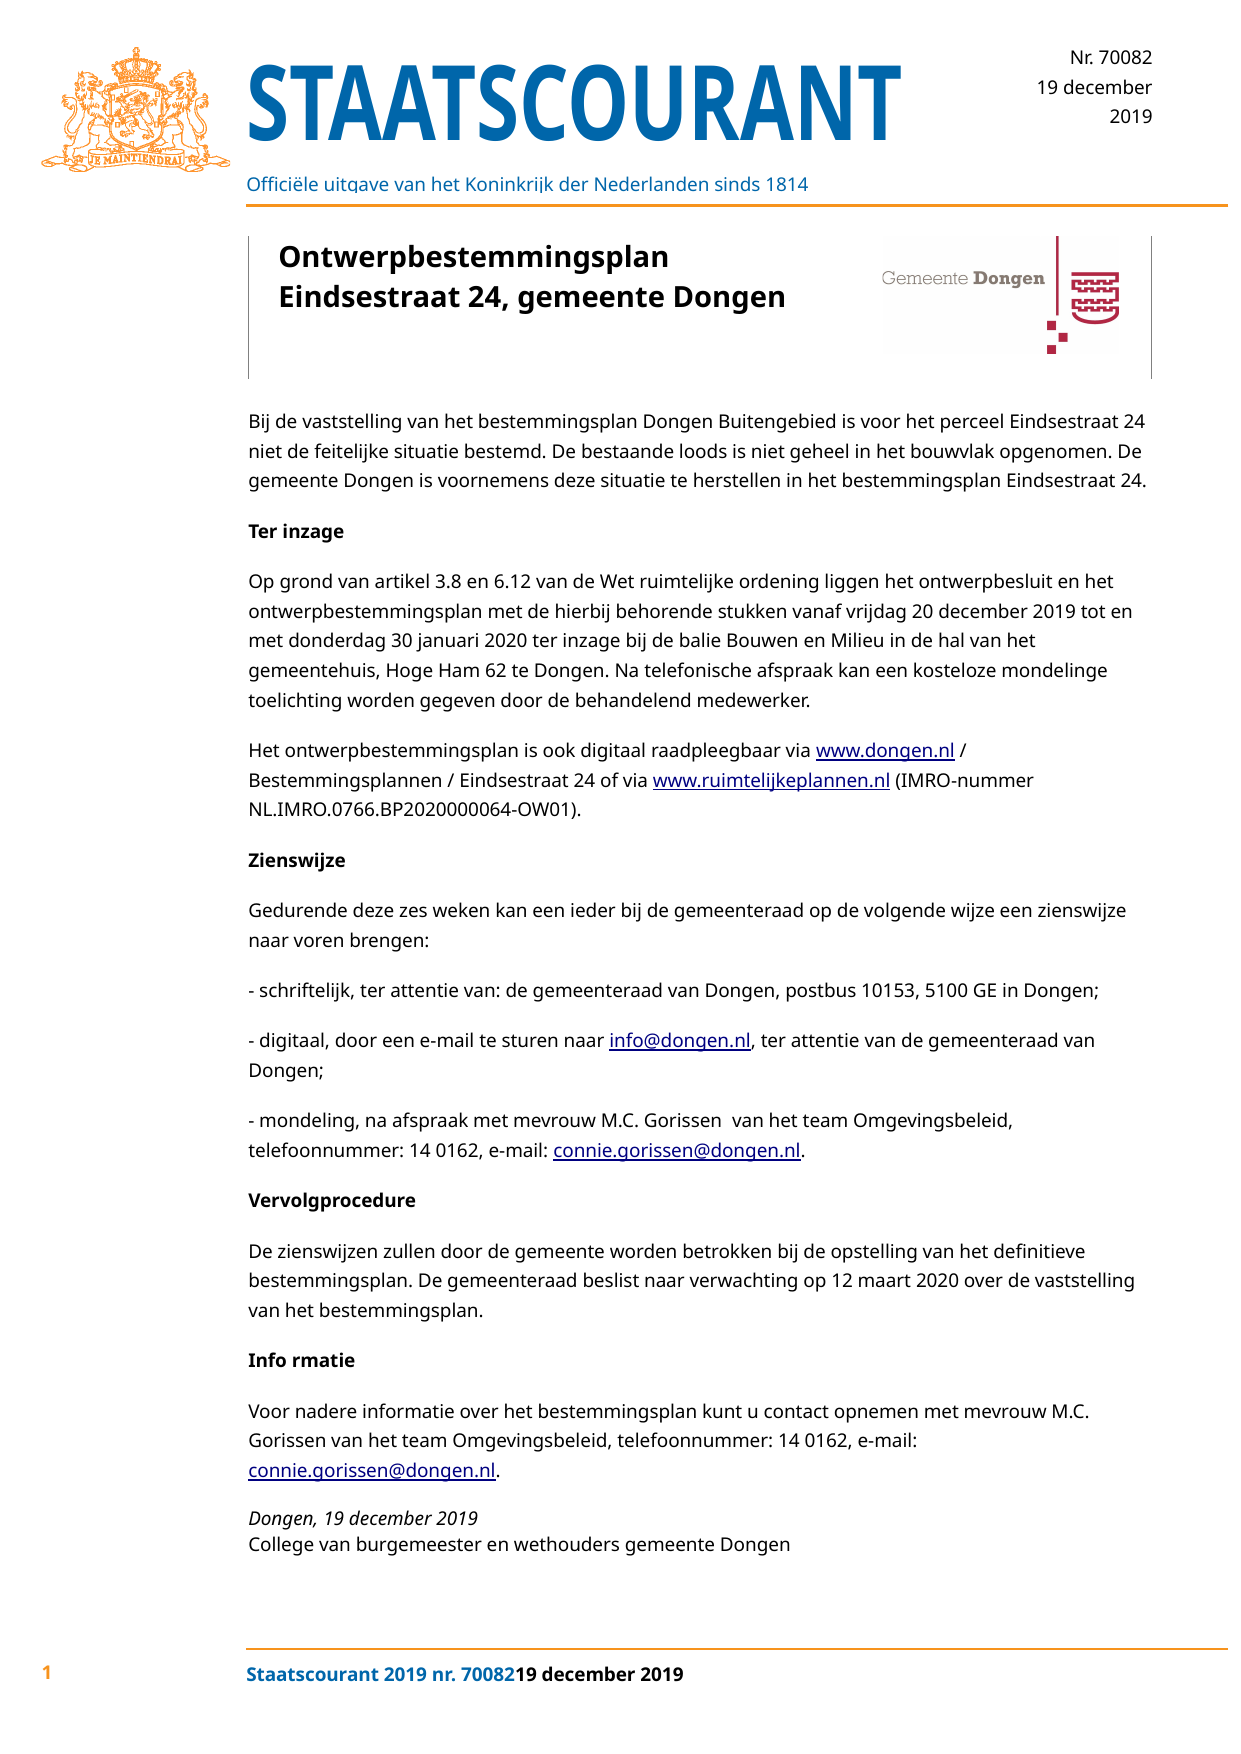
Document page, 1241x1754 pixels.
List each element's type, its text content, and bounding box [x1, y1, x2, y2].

text College van burgemeester en wethouders gemeente Dongen [248, 1531, 1152, 1556]
table_header Ontwerpbestemmingsplan Eindsestraat 24, gemeente Dongen [249, 236, 850, 379]
text Vervolgprocedure [248, 1188, 1152, 1213]
text Het ontwerpbestemmingsplan is ook digitaal raadpleegbaar via www.dongen.nl / Bestemmingsplannen / Eindsestraat 24 of via www.ruimtelijkeplannen.nl (IMRO-nummer NL.IMRO.0766.BP2020000064-OW01). [248, 737, 1152, 822]
picture [41, 47, 231, 172]
text Info rmatie [248, 1348, 1152, 1373]
text Bij de vaststelling van het bestemmingsplan Dongen Buitengebied is voor het perceel Eindsestraat 24 niet de feitelijke situatie bestemd. De bestaande loods is niet geheel in het bouwvlak opgenomen. De gemeente Dongen is voornemens deze situatie te herstellen in het bestemmingsplan Eindsestraat 24. [248, 408, 1152, 493]
text Gedurende deze zes weken kan een ieder bij de gemeenteraad op de volgende wijze een zienswijze naar voren brengen: [248, 897, 1152, 952]
table_header [850, 236, 1151, 379]
text Dongen, 19 december 2019 [248, 1505, 1152, 1531]
text - schriftelijk, ter attentie van: de gemeenteraad van Dongen, postbus 10153, 5100 GE in Dongen; [248, 977, 1152, 1003]
picture [882, 236, 1119, 354]
text De zienswijzen zullen door de gemeente worden betrokken bij de opstelling van het definitieve bestemmingsplan. De gemeenteraad beslist naar verwachting op 12 maart 2020 over de vaststelling van het bestemmingsplan. [248, 1238, 1152, 1323]
text Zienswijze [248, 847, 1152, 872]
text Voor nadere informatie over het bestemmingsplan kunt u contact opnemen met mevrouw M.C. Gorissen van het team Omgevingsbeleid, telefoonnummer: 14 0162, e-mail: connie.gorissen@dongen.nl. [248, 1398, 1152, 1483]
text Ter inzage [248, 518, 1152, 544]
text - mondeling, na afspraak met mevrouw M.C. Gorissen van het team Omgevingsbeleid, telefoonnummer: 14 0162, e-mail: connie.gorissen@dongen.nl. [248, 1108, 1152, 1163]
text Op grond van artikel 3.8 en 6.12 van de Wet ruimtelijke ordening liggen het ontwerpbesluit en het ontwerpbestemmingsplan met de hierbij behorende stukken vanaf vrijdag 20 december 2019 tot en met donderdag 30 januari 2020 ter inzage bij de balie Bouwen en Milieu in de hal van het gemeentehuis, Hoge Ham 62 te Dongen. Na telefonische afspraak kan een kosteloze mondelinge toelichting worden gegeven door de behandelend medewerker. [248, 568, 1152, 712]
text - digitaal, door een e-mail te sturen naar info@dongen.nl, ter attentie van de gemeenteraad van Dongen; [248, 1028, 1152, 1083]
